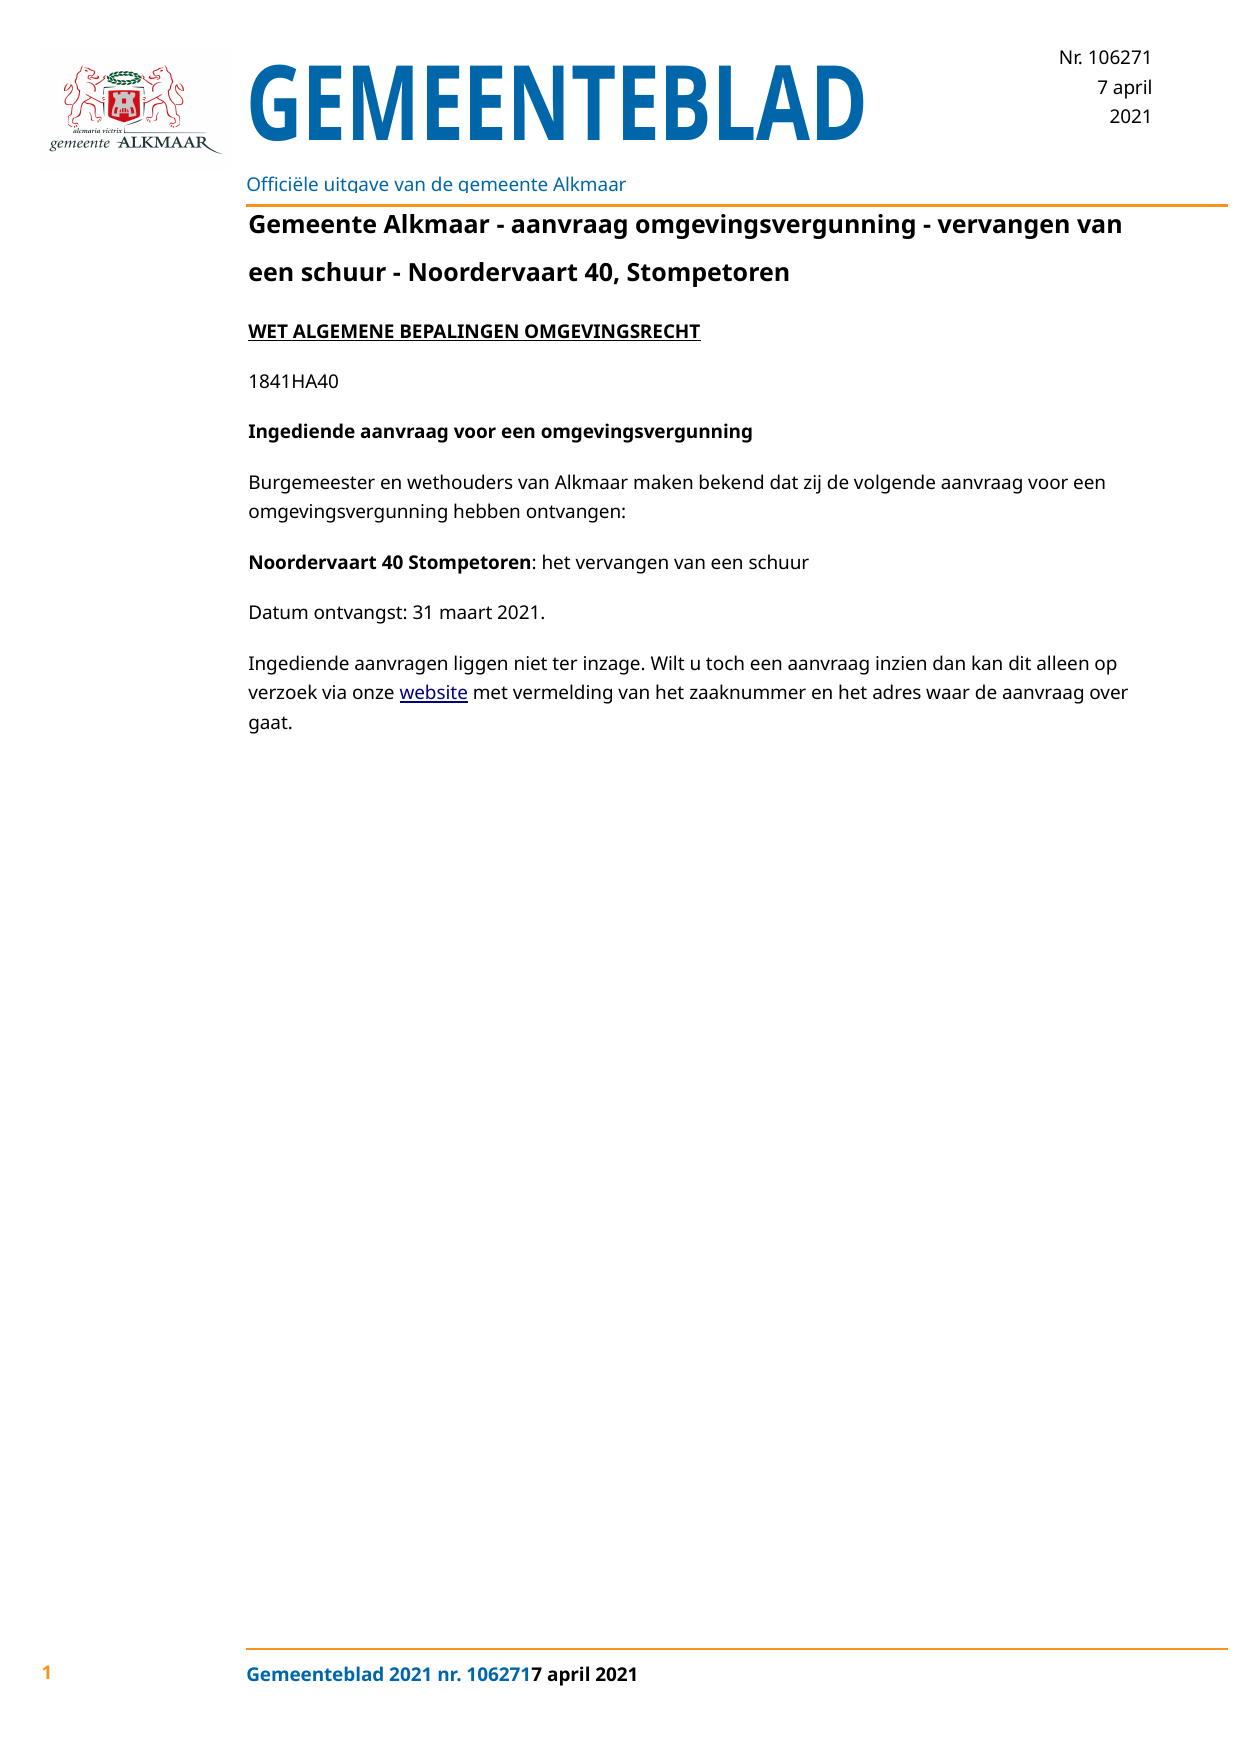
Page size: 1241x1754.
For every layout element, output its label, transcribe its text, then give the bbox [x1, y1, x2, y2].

text Ingediende aanvraag voor een omgevingsvergunning [248, 419, 1152, 444]
text Ingediende aanvragen liggen niet ter inzage. Wilt u toch een aanvraag inzien dan kan dit alleen op verzoek via onze website met vermelding van het zaaknummer en het adres waar de aanvraag over gaat. [248, 650, 1152, 735]
text Burgemeester en wethouders van Alkmaar maken bekend dat zij de volgende aanvraag voor een omgevingsvergunning hebben ontvangen: [248, 469, 1152, 524]
text WET ALGEMENE BEPALINGEN OMGEVINGSRECHT [248, 318, 1152, 344]
text Noordervaart 40 Stompetoren: het vervangen van een schuur [248, 549, 1152, 575]
text Datum ontvangst: 31 maart 2021. [248, 599, 1152, 625]
text Gemeente Alkmaar - aanvraag omgevingsvergunning - vervangen van een schuur - Noordervaart 40, Stompetoren [248, 207, 1152, 288]
picture [41, 47, 231, 172]
text 1841HA40 [248, 368, 1152, 394]
